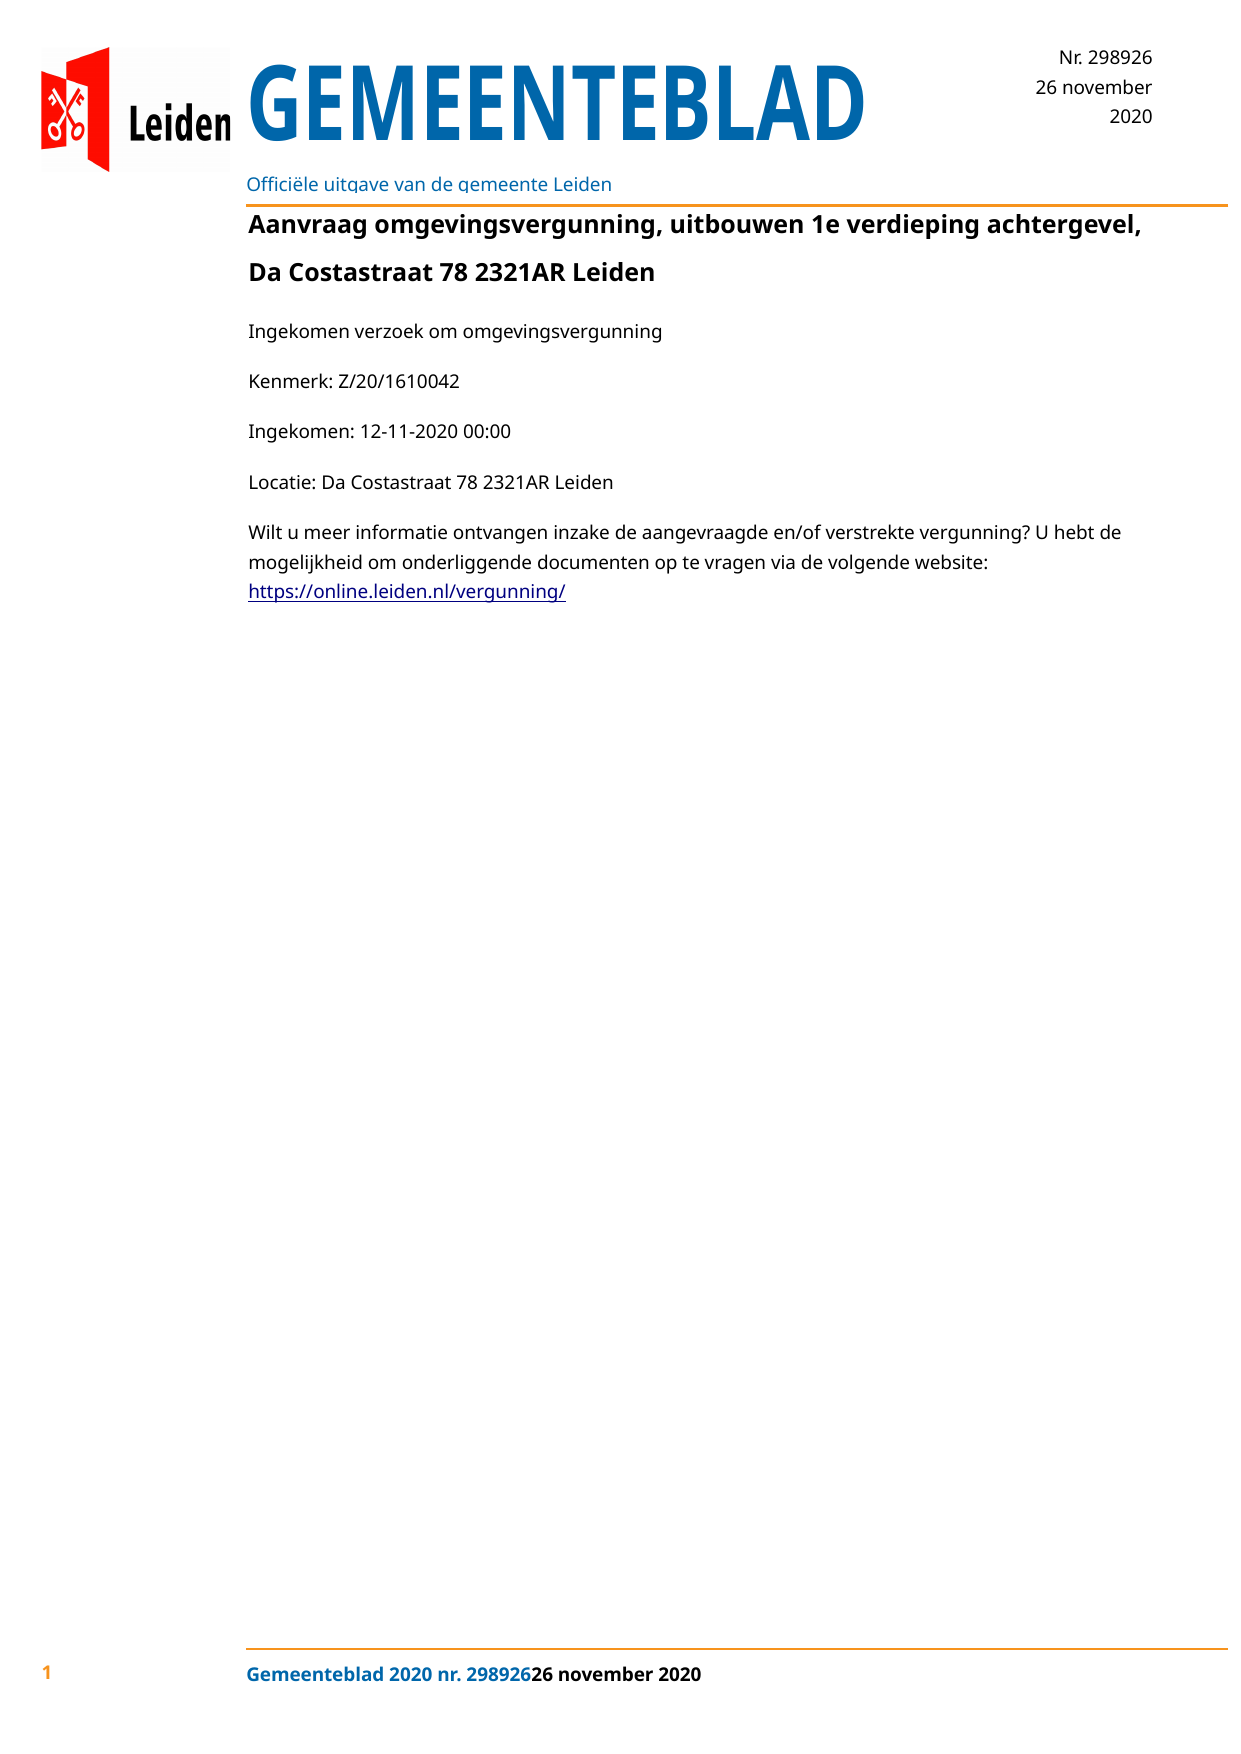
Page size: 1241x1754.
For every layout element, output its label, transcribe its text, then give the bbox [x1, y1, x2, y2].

text Kenmerk: Z/20/1610042 [248, 368, 1152, 394]
text Locatie: Da Costastraat 78 2321AR Leiden [248, 469, 1152, 495]
text Aanvraag omgevingsvergunning, uitbouwen 1e verdieping achtergevel, Da Costastraat 78 2321AR Leiden [248, 207, 1152, 288]
text Wilt u meer informatie ontvangen inzake de aangevraagde en/of verstrekte vergunning? U hebt de mogelijkheid om onderliggende documenten op te vragen via de volgende website: https://online.leiden.nl/vergunning/ [248, 519, 1152, 604]
picture [41, 47, 231, 172]
text Ingekomen: 12-11-2020 00:00 [248, 419, 1152, 444]
text Ingekomen verzoek om omgevingsvergunning [248, 318, 1152, 344]
